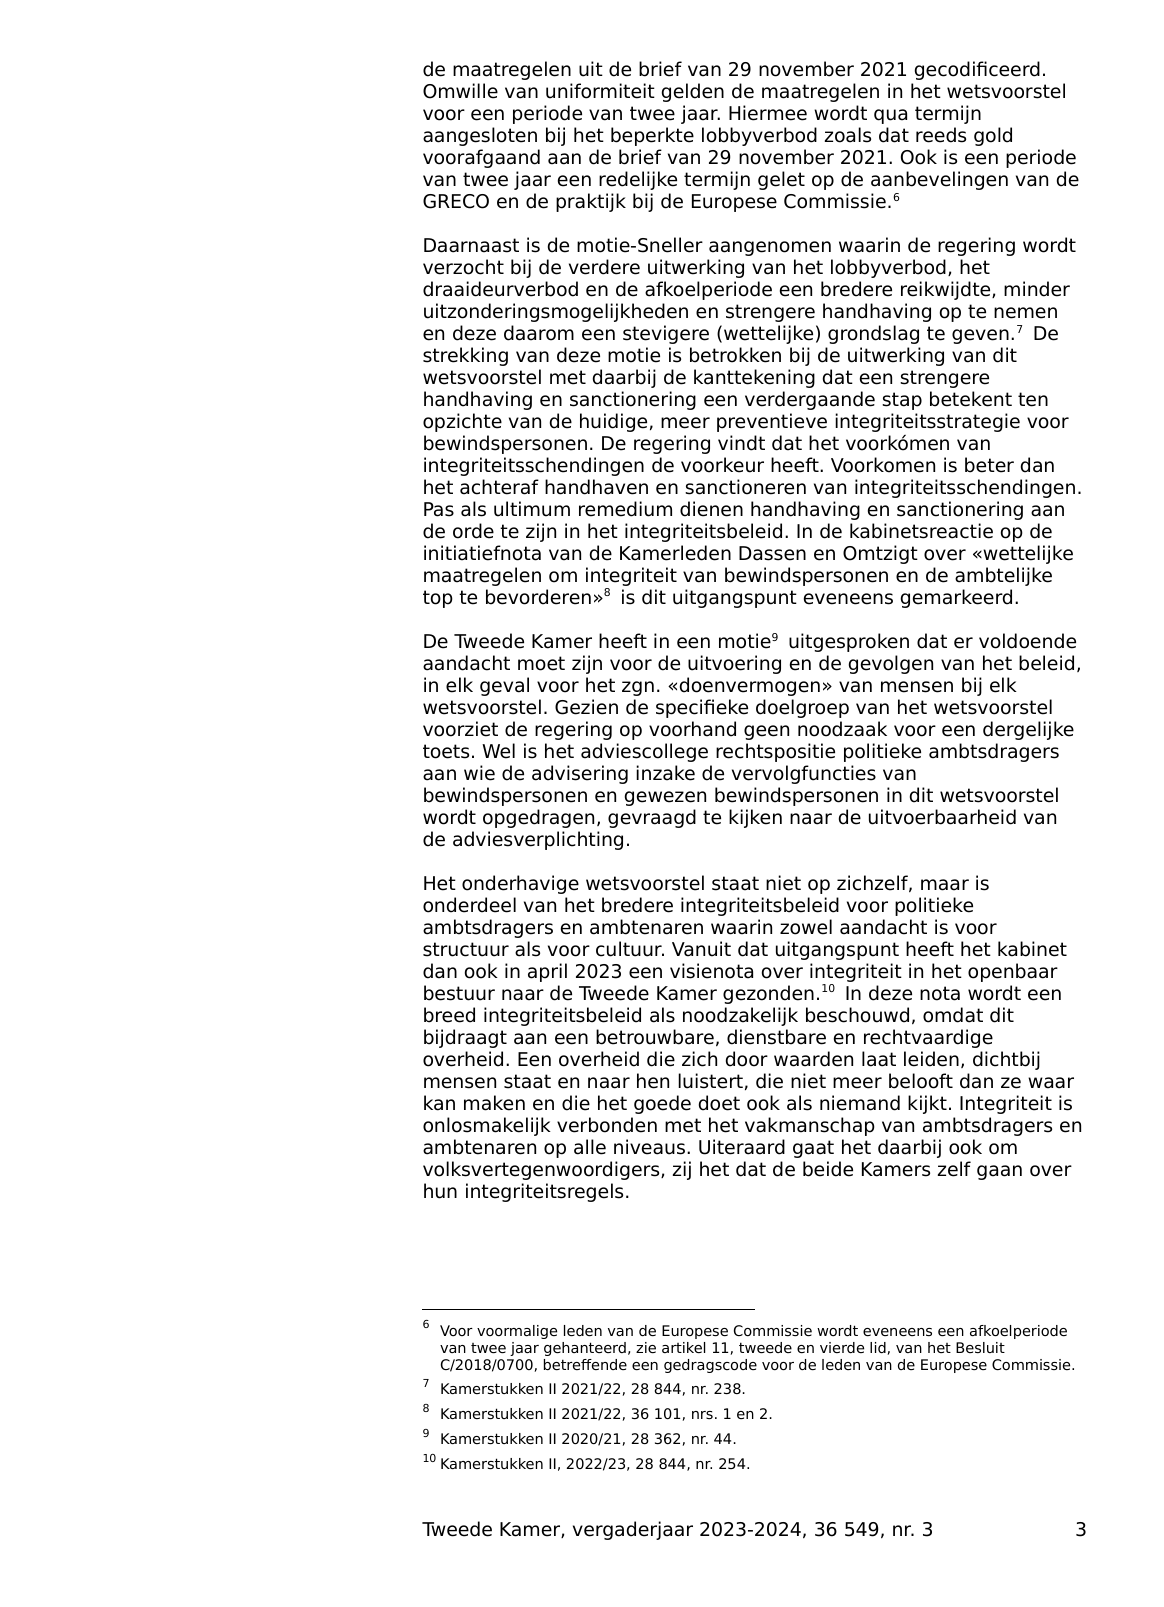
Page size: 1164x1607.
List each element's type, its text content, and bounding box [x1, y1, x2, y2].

text Daarnaast is de motie-Sneller aangenomen waarin de regering wordt verzocht bij de verdere uitwerking van het lobbyverbod, het draaideurverbod en de afkoelperiode een bredere reikwijdte, minder uitzonderingsmogelijkheden en strengere handhaving op te nemen en deze daarom een stevigere (wettelijke) grondslag te geven. De strekking van deze motie is betrokken bij de uitwerking van dit wetsvoorstel met daarbij de kanttekening dat een strengere handhaving en sanctionering een verdergaande stap betekent ten opzichte van de huidige, meer preventieve integriteitsstrategie voor bewindspersonen. De regering vindt dat het voorkómen van integriteitsschendingen de voorkeur heeft. Voorkomen is beter dan het achteraf handhaven en sanctioneren van integriteitsschendingen. Pas als ultimum remedium dienen handhaving en sanctionering aan de orde te zijn in het integriteitsbeleid. In de kabinetsreactie op de initiatiefnota van de Kamerleden Dassen en Omtzigt over «wettelijke maatregelen om integriteit van bewindspersonen en de ambtelijke top te bevorderen» is dit uitgangspunt eveneens gemarkeerd. [422, 235, 1087, 609]
text Kamerstukken II 2021/22, 36 101, nrs. 1 en 2. [422, 1402, 1087, 1424]
text Kamerstukken II 2020/21, 28 362, nr. 44. [422, 1427, 1087, 1449]
text de maatregelen uit de brief van 29 november 2021 gecodificeerd. Omwille van uniformiteit gelden de maatregelen in het wetsvoorstel voor een periode van twee jaar. Hiermee wordt qua termijn aangesloten bij het beperkte lobbyverbod zoals dat reeds gold voorafgaand aan de brief van 29 november 2021. Ook is een periode van twee jaar een redelijke termijn gelet op de aanbevelingen van de GRECO en de praktijk bij de Europese Commissie. [422, 59, 1087, 213]
text De Tweede Kamer heeft in een motie uitgesproken dat er voldoende aandacht moet zijn voor de uitvoering en de gevolgen van het beleid, in elk geval voor het zgn. «doenvermogen» van mensen bij elk wetsvoorstel. Gezien de specifieke doelgroep van het wetsvoorstel voorziet de regering op voorhand geen noodzaak voor een dergelijke toets. Wel is het adviescollege rechtspositie politieke ambtsdragers aan wie de advisering inzake de vervolgfuncties van bewindspersonen en gewezen bewindspersonen in dit wetsvoorstel wordt opgedragen, gevraagd te kijken naar de uitvoerbaarheid van de adviesverplichting. [422, 631, 1087, 851]
text Het onderhavige wetsvoorstel staat niet op zichzelf, maar is onderdeel van het bredere integriteitsbeleid voor politieke ambtsdragers en ambtenaren waarin zowel aandacht is voor structuur als voor cultuur. Vanuit dat uitgangspunt heeft het kabinet dan ook in april 2023 een visienota over integriteit in het openbaar bestuur naar de Tweede Kamer gezonden. In deze nota wordt een breed integriteitsbeleid als noodzakelijk beschouwd, omdat dit bijdraagt aan een betrouwbare, dienstbare en rechtvaardige overheid. Een overheid die zich door waarden laat leiden, dichtbij mensen staat en naar hen luistert, die niet meer belooft dan ze waar kan maken en die het goede doet ook als niemand kijkt. Integriteit is onlosmakelijk verbonden met het vakmanschap van ambtsdragers en ambtenaren op alle niveaus. Uiteraard gaat het daarbij ook om volksvertegenwoordigers, zij het dat de beide Kamers zelf gaan over hun integriteitsregels. [422, 873, 1087, 1203]
text Voor voormalige leden van de Europese Commissie wordt eveneens een afkoelperiode van twee jaar gehanteerd, zie artikel 11, tweede en vierde lid, van het Besluit C/2018/0700, betreffende een gedragscode voor de leden van de Europese Commissie. [422, 1318, 1087, 1374]
text Kamerstukken II 2021/22, 28 844, nr. 238. [422, 1377, 1087, 1399]
text Kamerstukken II, 2022/23, 28 844, nr. 254. [422, 1452, 1087, 1474]
